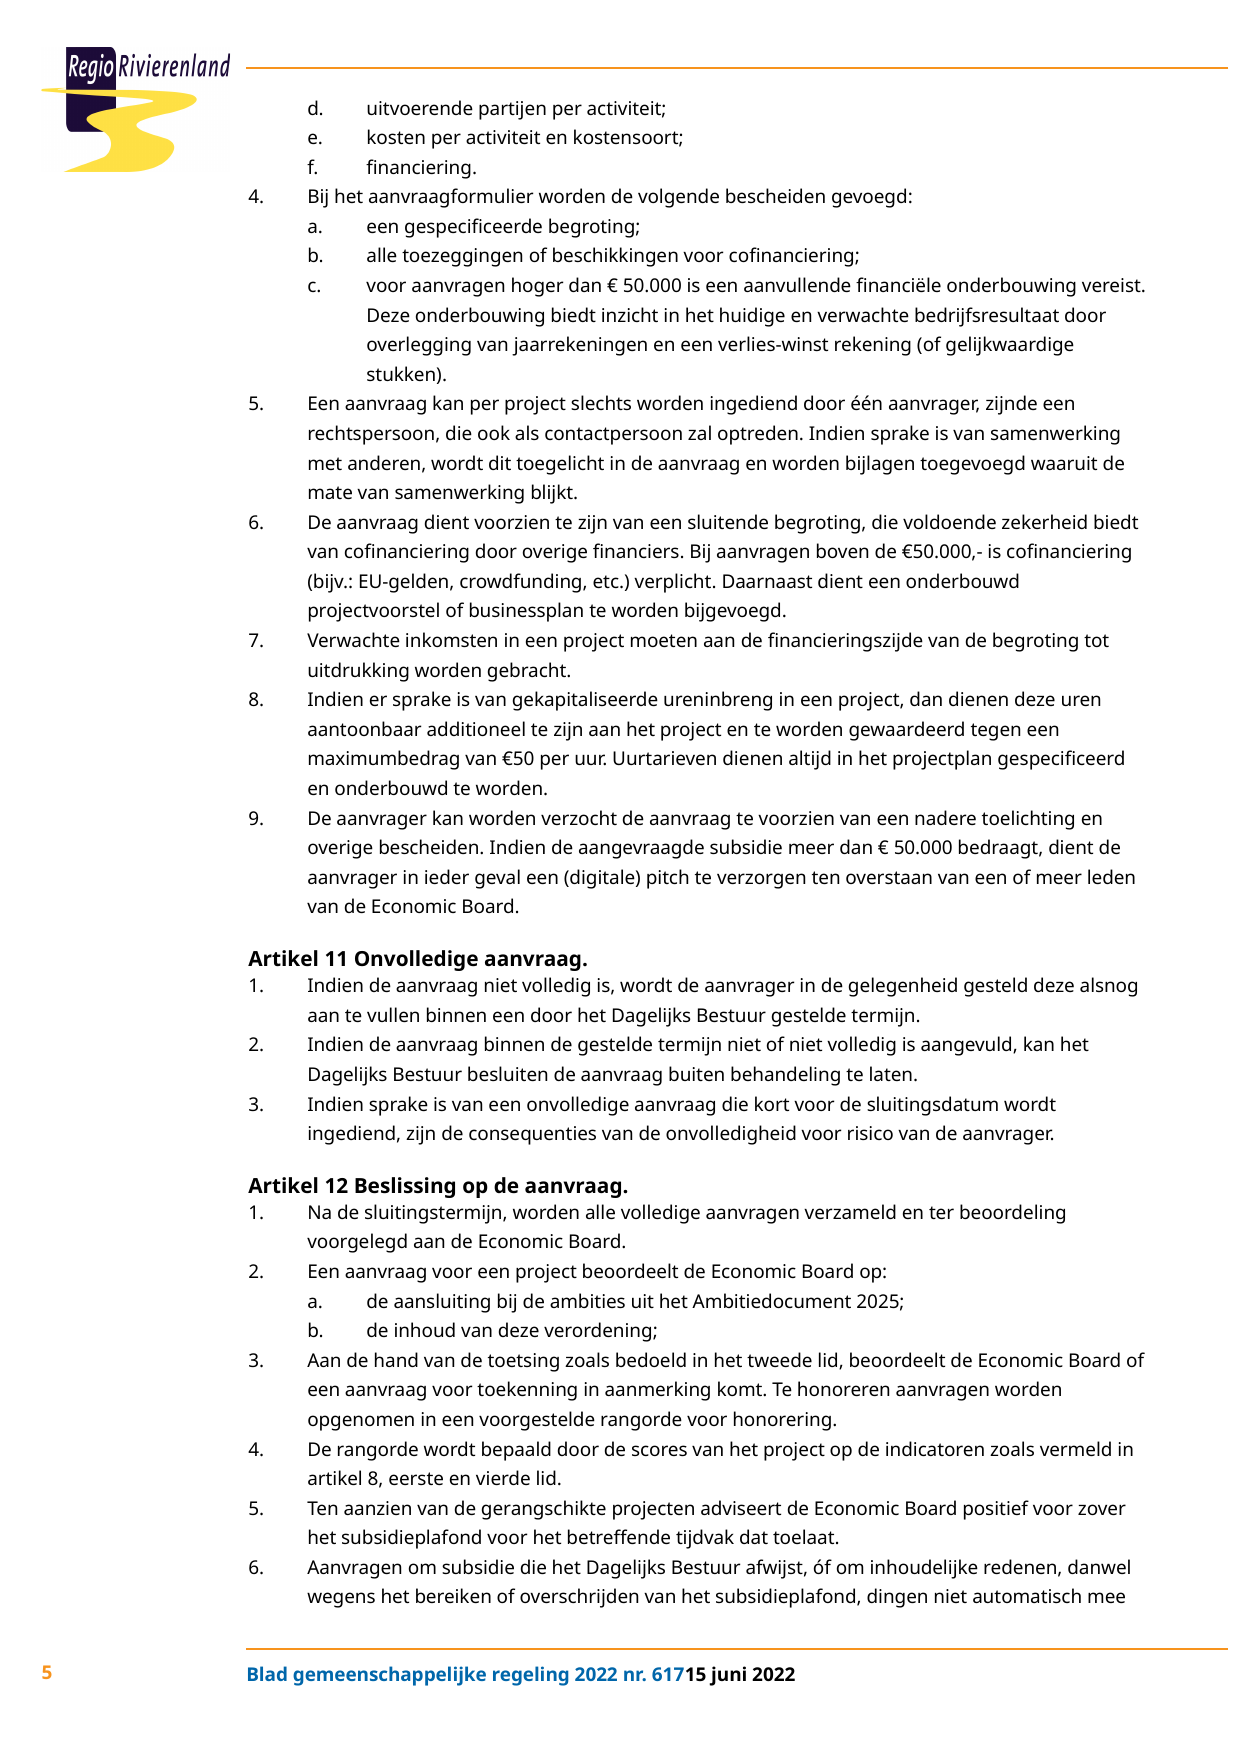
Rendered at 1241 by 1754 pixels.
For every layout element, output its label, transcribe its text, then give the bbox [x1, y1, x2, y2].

text Artikel 12 Beslissing op de aanvraag. [248, 1171, 1152, 1199]
list De aanvraag dient voorzien te zijn van een sluitende begroting, die voldoende zekerheid biedt van cofinanciering door overige financiers. Bij aanvragen boven de €50.000,- is cofinanciering (bijv.: EU-gelden, crowdfunding, etc.) verplicht. Daarnaast dient een onderbouwd projectvoorstel of businessplan te worden bijgevoegd. [248, 509, 1152, 623]
list Indien de aanvraag binnen de gestelde termijn niet of niet volledig is aangevuld, kan het Dagelijks Bestuur besluiten de aanvraag buiten behandeling te laten. [248, 1032, 1152, 1087]
list De aanvrager kan worden verzocht de aanvraag te voorzien van een nadere toelichting en overige bescheiden. Indien de aangevraagde subsidie meer dan € 50.000 bedraagt, dient de aanvrager in ieder geval een (digitale) pitch te verzorgen ten overstaan van een of meer leden van de Economic Board. [248, 805, 1152, 919]
list Ten aanzien van de gerangschikte projecten adviseert de Economic Board positief voor zover het subsidieplafond voor het betreffende tijdvak dat toelaat. [248, 1495, 1152, 1550]
list Verwachte inkomsten in een project moeten aan de financieringszijde van de begroting tot uitdrukking worden gebracht. [248, 627, 1152, 683]
list De rangorde wordt bepaald door de scores van het project op de indicatoren zoals vermeld in artikel 8, eerste en vierde lid. [248, 1436, 1152, 1491]
text Artikel 11 Onvolledige aanvraag. [248, 944, 1152, 972]
list de aansluiting bij de ambities uit het Ambitiedocument 2025; [307, 1288, 1152, 1314]
list alle toezeggingen of beschikkingen voor cofinanciering; [307, 243, 1152, 268]
list Bij het aanvraagformulier worden de volgende bescheiden gevoegd: [248, 183, 1152, 209]
list Een aanvraag kan per project slechts worden ingediend door één aanvrager, zijnde een rechtspersoon, die ook als contactpersoon zal optreden. Indien sprake is van samenwerking met anderen, wordt dit toegelicht in de aanvraag en worden bijlagen toegevoegd waaruit de mate van samenwerking blijkt. [248, 391, 1152, 505]
list Aan de hand van de toetsing zoals bedoeld in het tweede lid, beoordeelt de Economic Board of een aanvraag voor toekenning in aanmerking komt. Te honoreren aanvragen worden opgenomen in een voorgestelde rangorde voor honorering. [248, 1347, 1152, 1432]
list voor aanvragen hoger dan € 50.000 is een aanvullende financiële onderbouwing vereist. Deze onderbouwing biedt inzicht in het huidige en verwachte bedrijfsresultaat door overlegging van jaarrekeningen en een verlies-winst rekening (of gelijkwaardige stukken). [307, 272, 1152, 387]
list uitvoerende partijen per activiteit; [307, 95, 1152, 121]
list Na de sluitingstermijn, worden alle volledige aanvragen verzameld en ter beoordeling voorgelegd aan de Economic Board. [248, 1199, 1152, 1254]
list Aanvragen om subsidie die het Dagelijks Bestuur afwijst, óf om inhoudelijke redenen, danwel wegens het bereiken of overschrijden van het subsidieplafond, dingen niet automatisch mee [248, 1554, 1152, 1609]
list Een aanvraag voor een project beoordeelt de Economic Board op: [248, 1258, 1152, 1284]
list Indien er sprake is van gekapitaliseerde ureninbreng in een project, dan dienen deze uren aantoonbaar additioneel te zijn aan het project en te worden gewaardeerd tegen een maximumbedrag van €50 per uur. Uurtarieven dienen altijd in het projectplan gespecificeerd en onderbouwd te worden. [248, 686, 1152, 801]
list de inhoud van deze verordening; [307, 1317, 1152, 1343]
list Indien de aanvraag niet volledig is, wordt de aanvrager in de gelegenheid gesteld deze alsnog aan te vullen binnen een door het Dagelijks Bestuur gestelde termijn. [248, 972, 1152, 1028]
list Indien sprake is van een onvolledige aanvraag die kort voor de sluitingsdatum wordt ingediend, zijn de consequenties van de onvolledigheid voor risico van de aanvrager. [248, 1091, 1152, 1146]
list kosten per activiteit en kostensoort; [307, 124, 1152, 150]
picture [41, 47, 231, 172]
list financiering. [307, 154, 1152, 180]
list een gespecificeerde begroting; [307, 213, 1152, 239]
